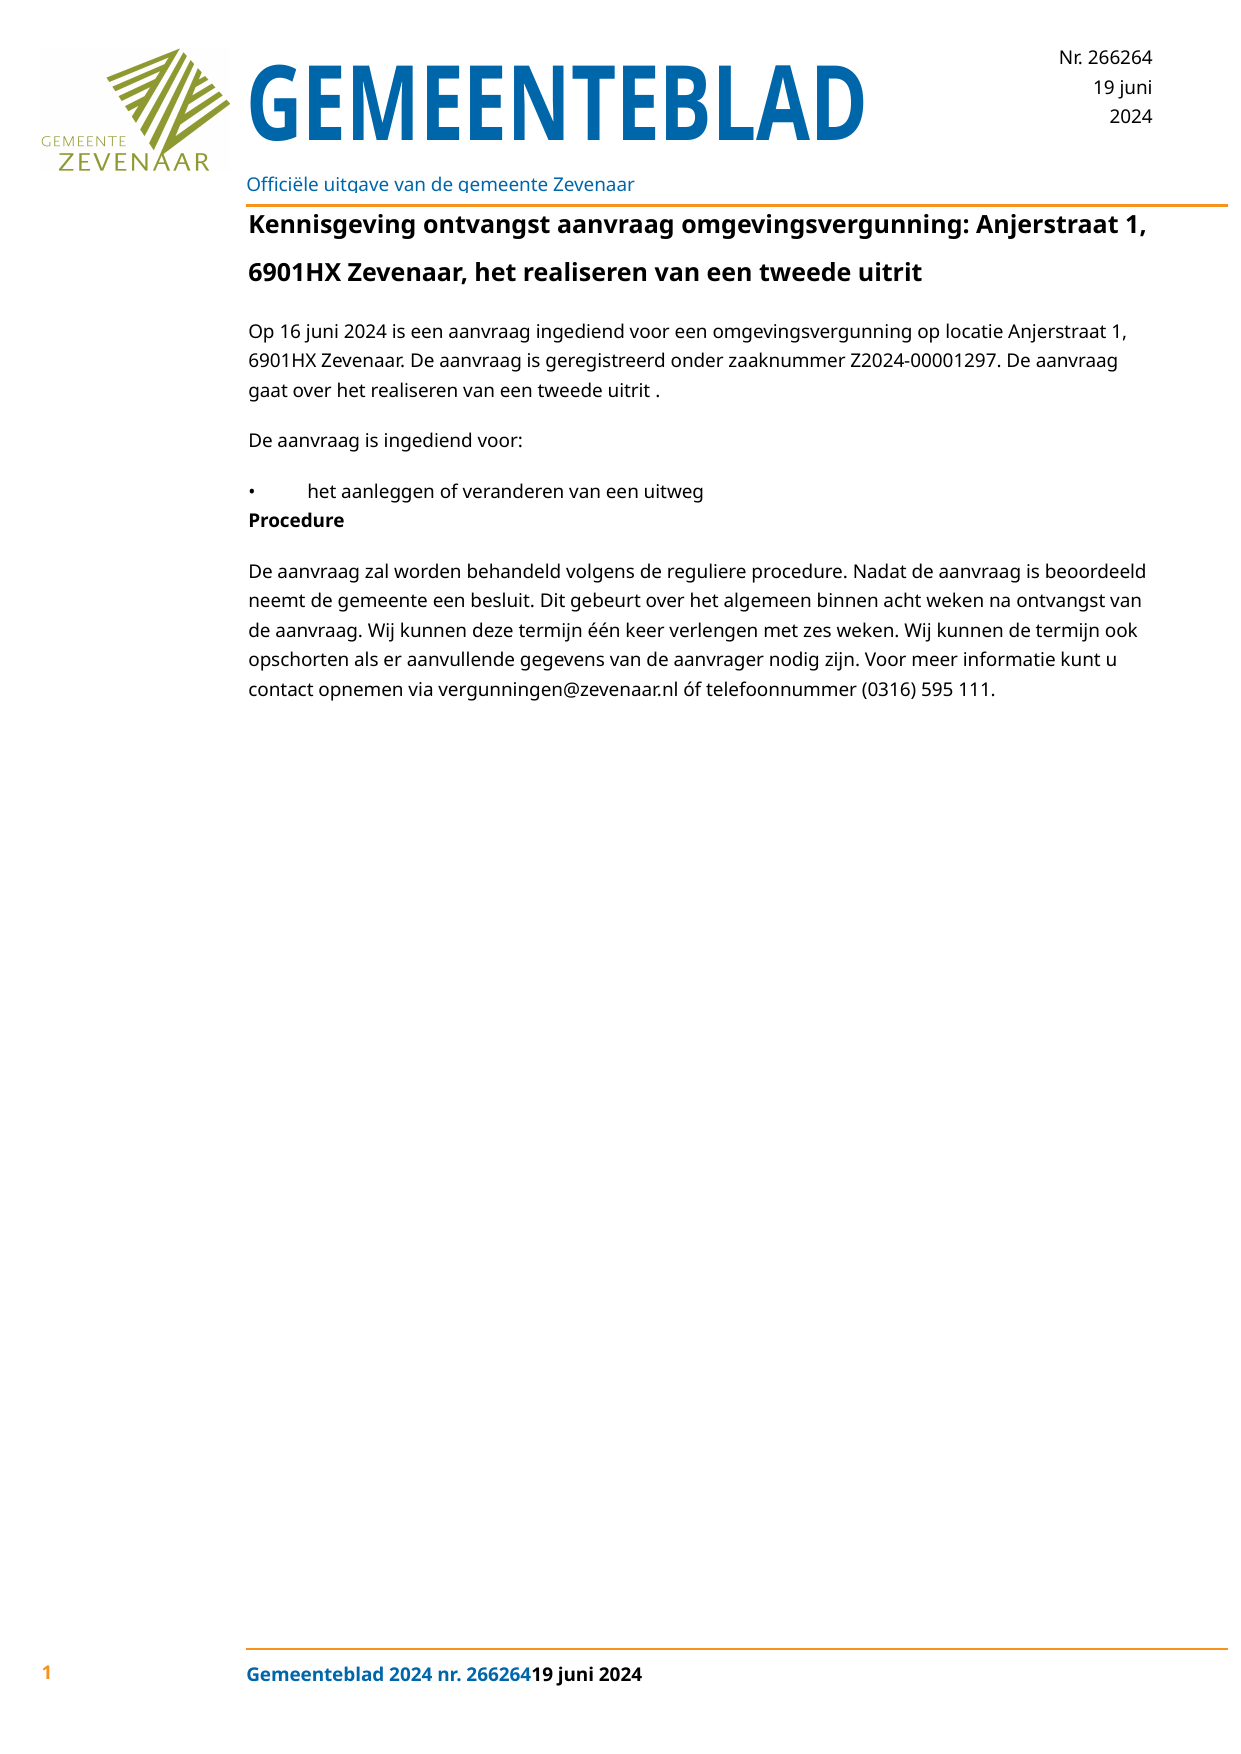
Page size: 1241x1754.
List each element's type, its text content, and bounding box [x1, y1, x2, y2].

text Op 16 juni 2024 is een aanvraag ingediend voor een omgevingsvergunning op locatie Anjerstraat 1, 6901HX Zevenaar. De aanvraag is geregistreerd onder zaaknummer Z2024-00001297. De aanvraag gaat over het realiseren van een tweede uitrit . [248, 318, 1152, 403]
text Kennisgeving ontvangst aanvraag omgevingsvergunning: Anjerstraat 1, 6901HX Zevenaar, het realiseren van een tweede uitrit [248, 207, 1152, 288]
text De aanvraag zal worden behandeld volgens de reguliere procedure. Nadat de aanvraag is beoordeeld neemt de gemeente een besluit. Dit gebeurt over het algemeen binnen acht weken na ontvangst van de aanvraag. Wij kunnen deze termijn één keer verlengen met zes weken. Wij kunnen de termijn ook opschorten als er aanvullende gegevens van de aanvrager nodig zijn. Voor meer informatie kunt u contact opnemen via vergunningen@zevenaar.nl óf telefoonnummer (0316) 595 111. [248, 558, 1152, 702]
text Procedure [248, 507, 1152, 533]
list het aanleggen of veranderen van een uitweg [248, 478, 1152, 504]
text De aanvraag is ingediend voor: [248, 427, 1152, 453]
picture [41, 47, 231, 172]
